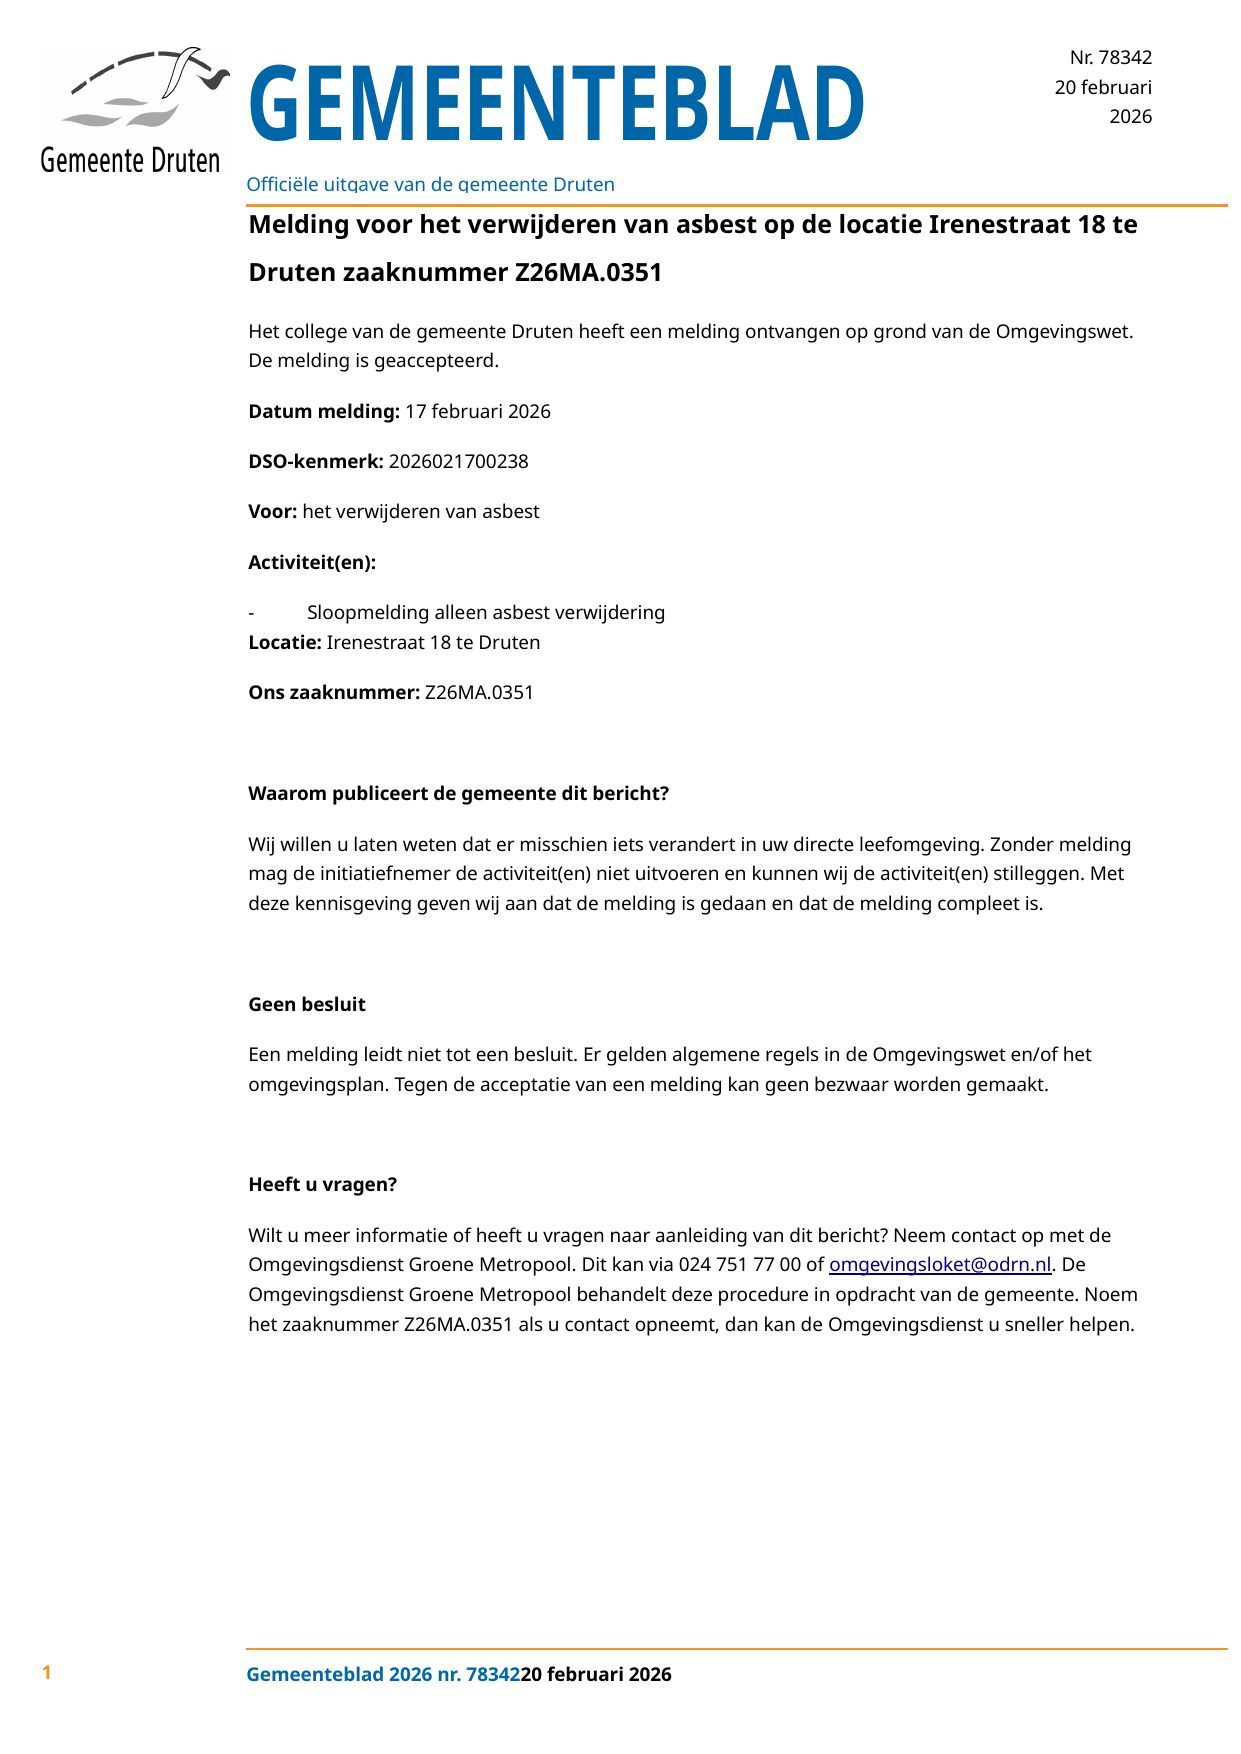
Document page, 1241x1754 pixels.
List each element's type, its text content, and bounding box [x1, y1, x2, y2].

text Ons zaaknummer: Z26MA.0351 [248, 679, 1152, 705]
text Heeft u vragen? [248, 1172, 1152, 1197]
text Voor: het verwijderen van asbest [248, 499, 1152, 524]
text DSO-kenmerk: 2026021700238 [248, 448, 1152, 474]
text Geen besluit [248, 991, 1152, 1017]
text Melding voor het verwijderen van asbest op de locatie Irenestraat 18 te Druten zaaknummer Z26MA.0351 [248, 207, 1152, 288]
text Wij willen u laten weten dat er misschien iets verandert in uw directe leefomgeving. Zonder melding mag de initiatiefnemer de activiteit(en) niet uitvoeren en kunnen wij de activiteit(en) stilleggen. Met deze kennisgeving geven wij aan dat de melding is gedaan en dat de melding compleet is. [248, 831, 1152, 916]
text Wilt u meer informatie of heeft u vragen naar aanleiding van dit bericht? Neem contact op met de Omgevingsdienst Groene Metropool. Dit kan via 024 751 77 00 of omgevingsloket@odrn.nl. De Omgevingsdienst Groene Metropool behandelt deze procedure in opdracht van de gemeente. Noem het zaaknummer Z26MA.0351 als u contact opneemt, dan kan de Omgevingsdienst u sneller helpen. [248, 1222, 1152, 1337]
text Datum melding: 17 februari 2026 [248, 398, 1152, 424]
text Het college van de gemeente Druten heeft een melding ontvangen op grond van de Omgevingswet. De melding is geaccepteerd. [248, 318, 1152, 373]
text Waarom publiceert de gemeente dit bericht? [248, 780, 1152, 806]
picture [41, 47, 231, 172]
list Sloopmelding alleen asbest verwijdering [248, 599, 1152, 625]
text Een melding leidt niet tot een besluit. Er gelden algemene regels in de Omgevingswet en/of het omgevingsplan. Tegen de acceptatie van een melding kan geen bezwaar worden gemaakt. [248, 1041, 1152, 1097]
text Locatie: Irenestraat 18 te Druten [248, 629, 1152, 655]
text Activiteit(en): [248, 549, 1152, 575]
